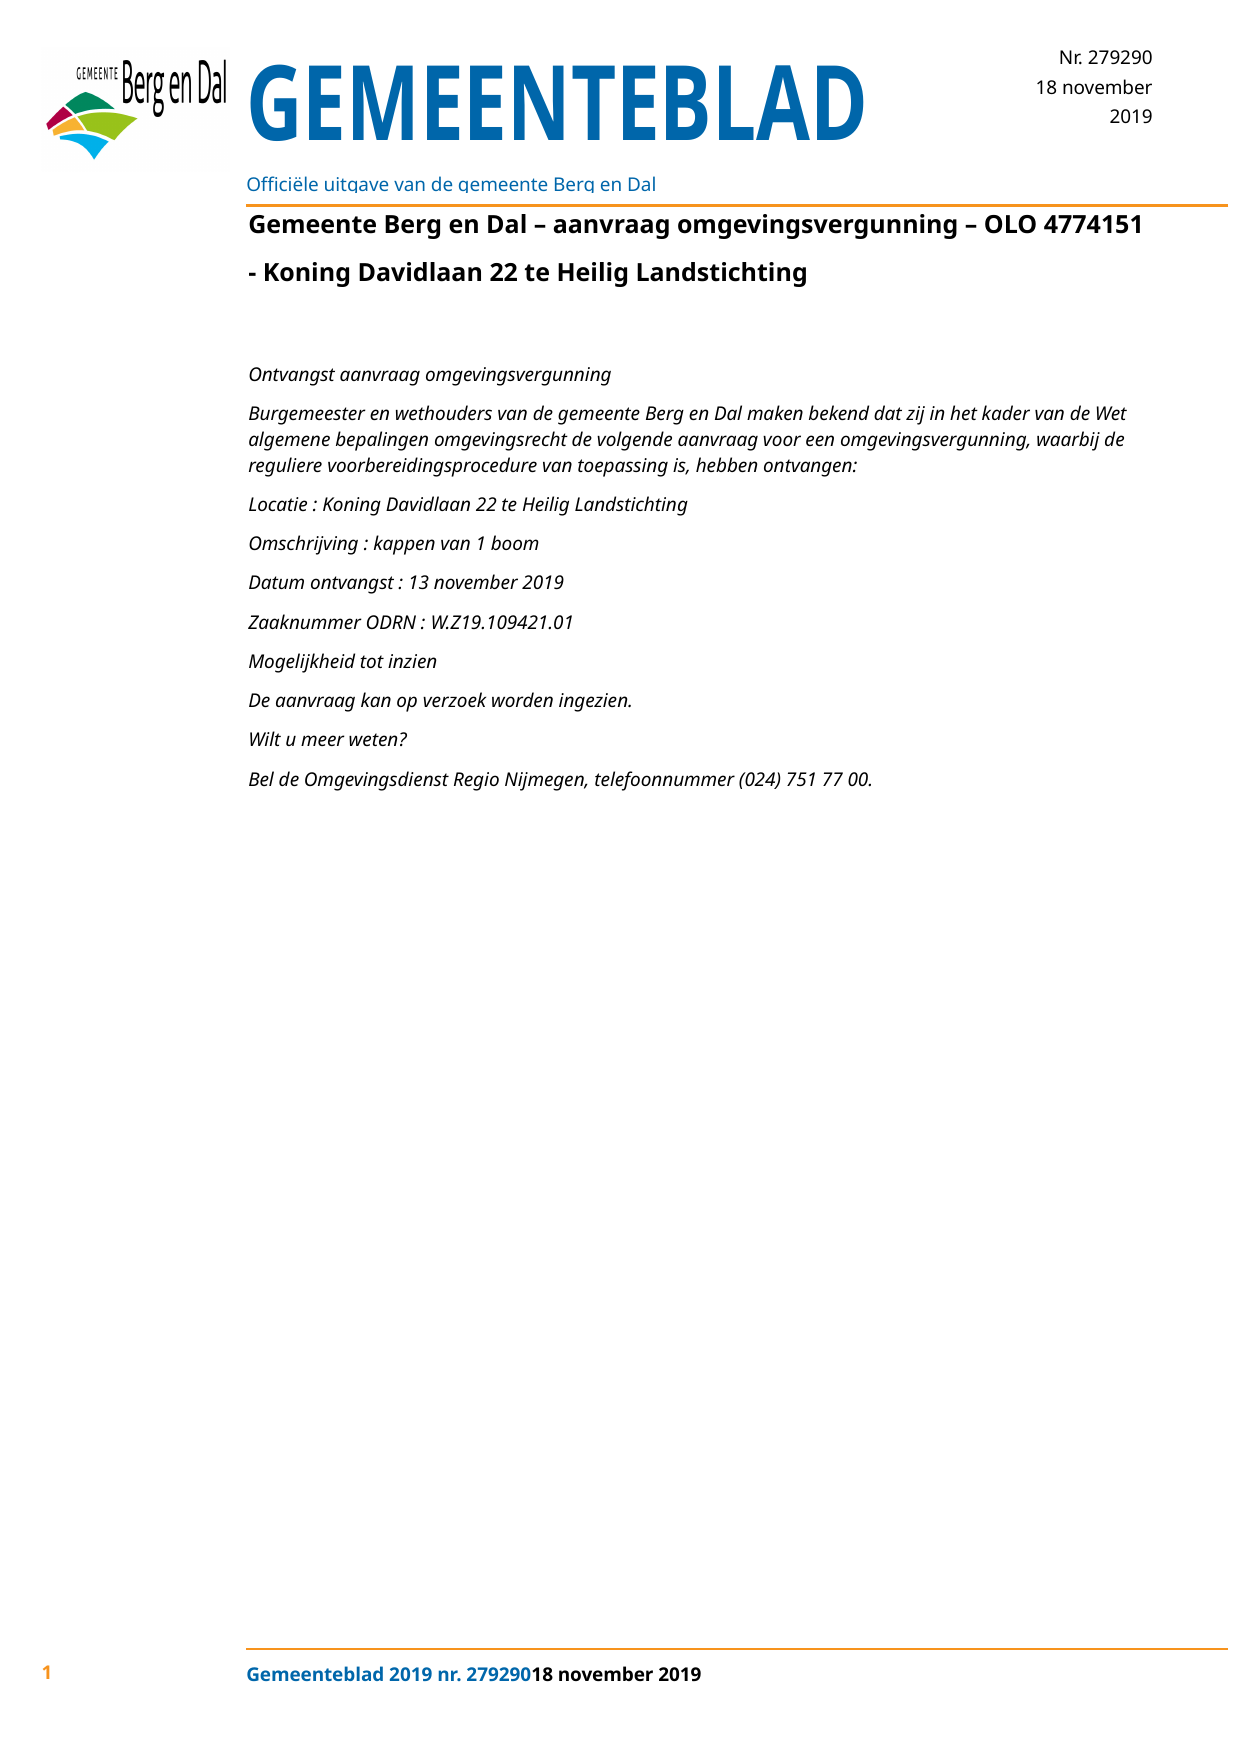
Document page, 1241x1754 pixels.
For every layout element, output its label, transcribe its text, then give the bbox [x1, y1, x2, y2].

text Locatie : Koning Davidlaan 22 te Heilig Landstichting [248, 491, 1152, 517]
text Datum ontvangst : 13 november 2019 [248, 569, 1152, 595]
text Gemeente Berg en Dal – aanvraag omgevingsvergunning – OLO 4774151 - Koning Davidlaan 22 te Heilig Landstichting [248, 207, 1152, 288]
text Bel de Omgevingsdienst Regio Nijmegen, telefoonnummer (024) 751 77 00. [248, 766, 1152, 792]
text Zaaknummer ODRN : W.Z19.109421.01 [248, 609, 1152, 634]
text Burgemeester en wethouders van de gemeente Berg en Dal maken bekend dat zij in het kader van de Wet algemene bepalingen omgevingsrecht de volgende aanvraag voor een omgevingsvergunning, waarbij de reguliere voorbereidingsprocedure van toepassing is, hebben ontvangen: [248, 400, 1152, 477]
text Mogelijkheid tot inzien [248, 648, 1152, 674]
text Omschrijving : kappen van 1 boom [248, 530, 1152, 556]
text De aanvraag kan op verzoek worden ingezien. [248, 687, 1152, 713]
text Wilt u meer weten? [248, 727, 1152, 752]
text Ontvangst aanvraag omgevingsvergunning [248, 361, 1152, 387]
picture [41, 47, 231, 172]
